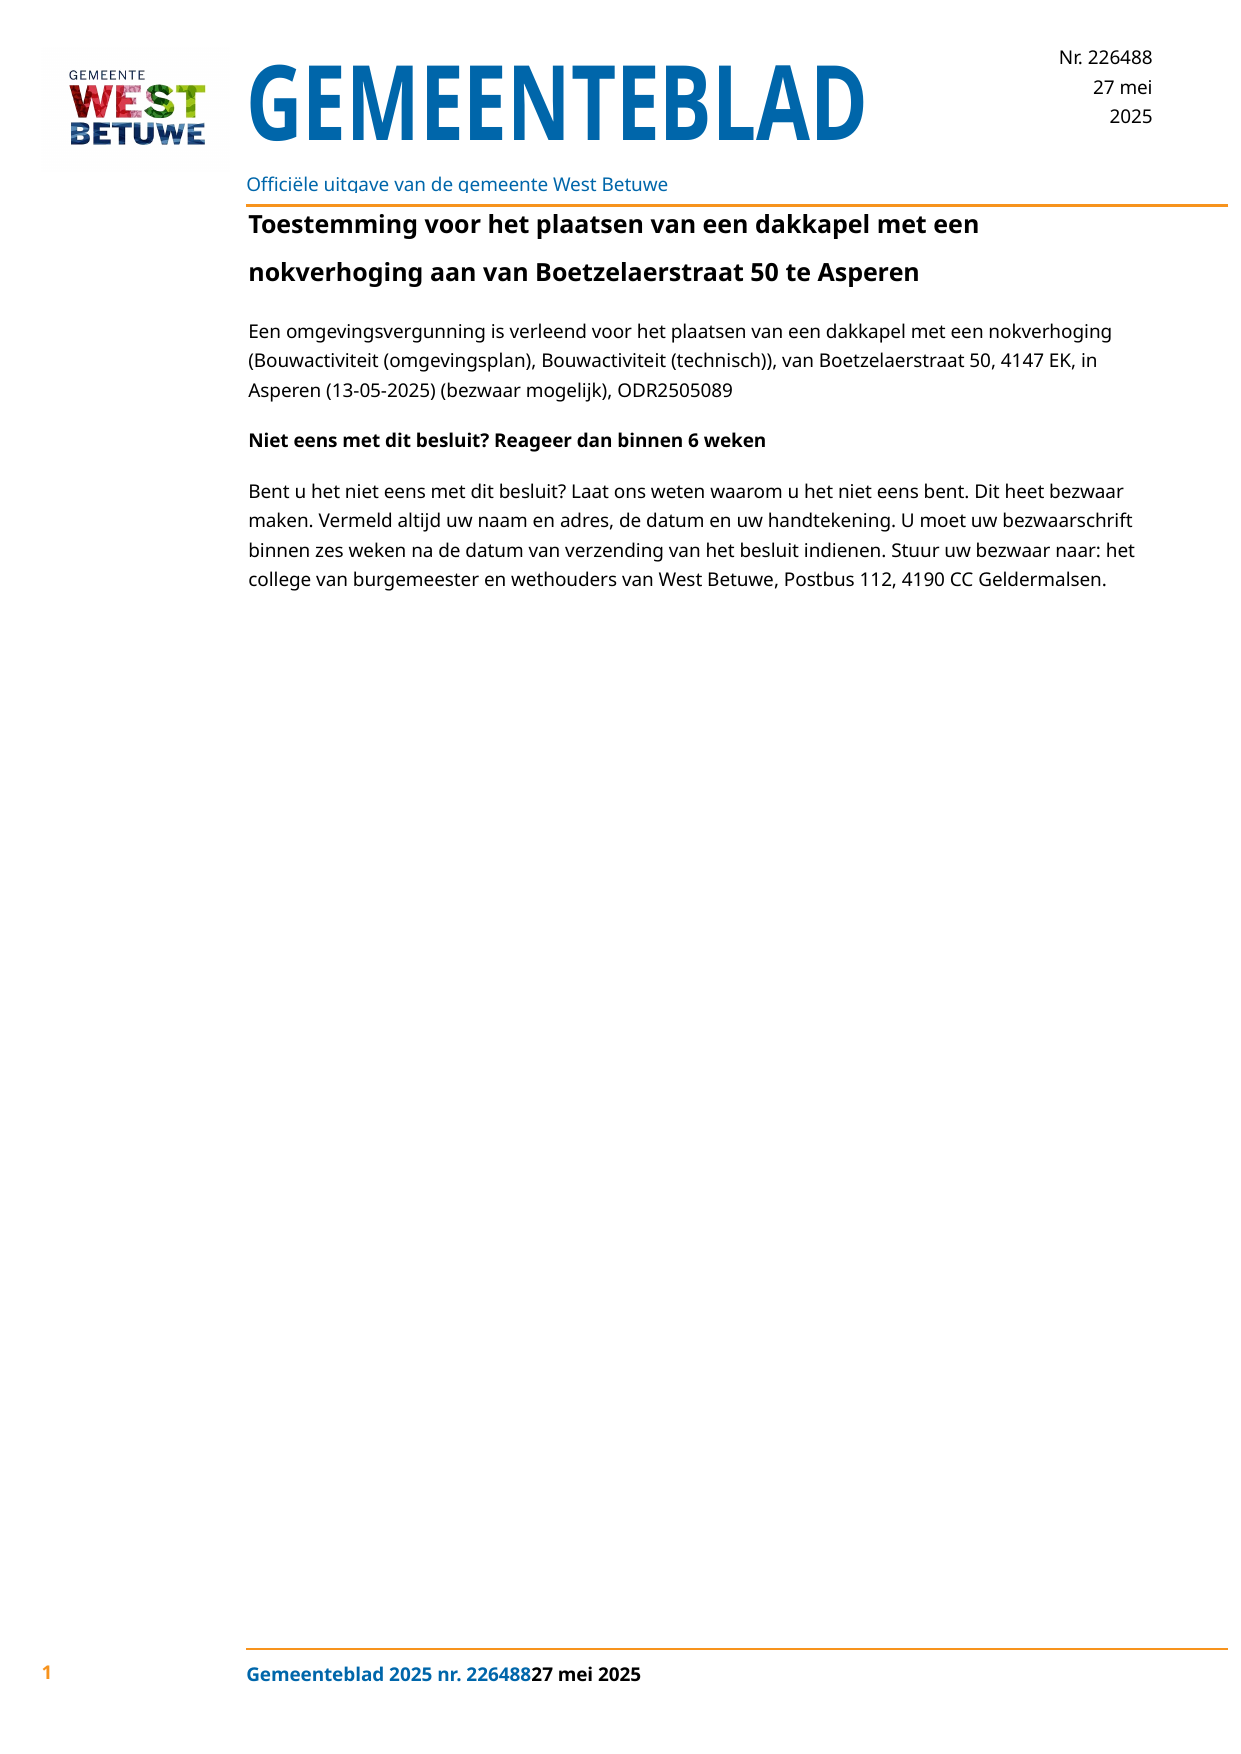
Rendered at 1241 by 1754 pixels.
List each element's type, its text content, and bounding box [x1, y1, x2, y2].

picture [41, 47, 231, 172]
text Een omgevingsvergunning is verleend voor het plaatsen van een dakkapel met een nokverhoging (Bouwactiviteit (omgevingsplan), Bouwactiviteit (technisch)), van Boetzelaerstraat 50, 4147 EK, in Asperen (13-05-2025) (bezwaar mogelijk), ODR2505089 [248, 318, 1152, 403]
text Niet eens met dit besluit? Reageer dan binnen 6 weken [248, 427, 1152, 453]
text Toestemming voor het plaatsen van een dakkapel met een nokverhoging aan van Boetzelaerstraat 50 te Asperen [248, 207, 1152, 288]
text Bent u het niet eens met dit besluit? Laat ons weten waarom u het niet eens bent. Dit heet bezwaar maken. Vermeld altijd uw naam en adres, de datum en uw handtekening. U moet uw bezwaarschrift binnen zes weken na de datum van verzending van het besluit indienen. Stuur uw bezwaar naar: het college van burgemeester en wethouders van West Betuwe, Postbus 112, 4190 CC Geldermalsen. [248, 478, 1152, 592]
